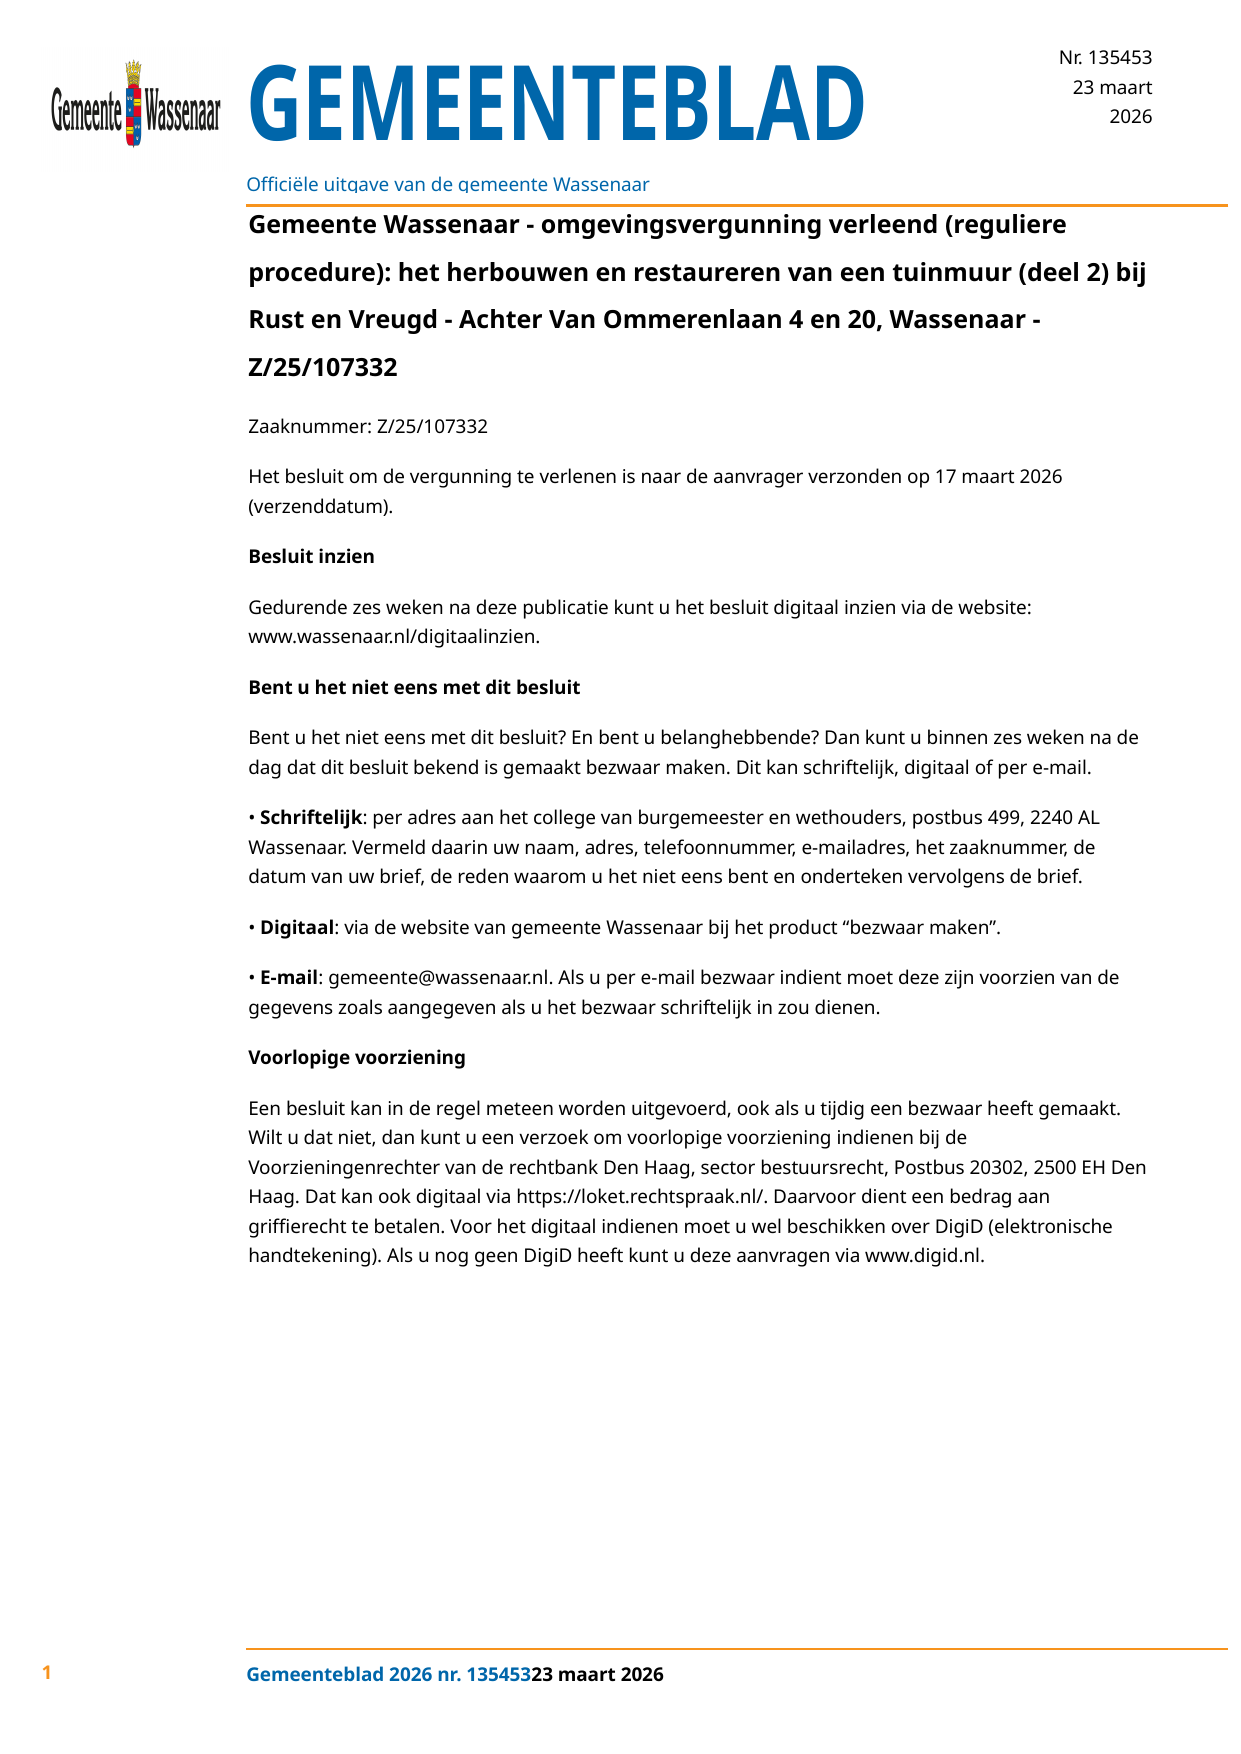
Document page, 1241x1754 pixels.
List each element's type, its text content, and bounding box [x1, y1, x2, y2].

text Gedurende zes weken na deze publicatie kunt u het besluit digitaal inzien via de website: www.wassenaar.nl/digitaalinzien. [248, 594, 1152, 649]
text • Digitaal: via de website van gemeente Wassenaar bij het product “bezwaar maken”. [248, 914, 1152, 940]
text • Schriftelijk: per adres aan het college van burgemeester en wethouders, postbus 499, 2240 AL Wassenaar. Vermeld daarin uw naam, adres, telefoonnummer, e-mailadres, het zaaknummer, de datum van uw brief, de reden waarom u het niet eens bent en onderteken vervolgens de brief. [248, 804, 1152, 889]
text • E-mail: gemeente@wassenaar.nl. Als u per e-mail bezwaar indient moet deze zijn voorzien van de gegevens zoals aangegeven als u het bezwaar schriftelijk in zou dienen. [248, 964, 1152, 1020]
text Voorlopige voorziening [248, 1044, 1152, 1070]
text Een besluit kan in de regel meteen worden uitgevoerd, ook als u tijdig een bezwaar heeft gemaakt. Wilt u dat niet, dan kunt u een verzoek om voorlopige voorziening indienen bij de Voorzieningenrechter van de rechtbank Den Haag, sector bestuursrecht, Postbus 20302, 2500 EH Den Haag. Dat kan ook digitaal via https://loket.rechtspraak.nl/. Daarvoor dient een bedrag aan griffierecht te betalen. Voor het digitaal indienen moet u wel beschikken over DigiD (elektronische handtekening). Als u nog geen DigiD heeft kunt u deze aanvragen via www.digid.nl. [248, 1095, 1152, 1268]
text Zaaknummer: Z/25/107332 [248, 413, 1152, 439]
text Gemeente Wassenaar - omgevingsvergunning verleend (reguliere procedure): het herbouwen en restaureren van een tuinmuur (deel 2) bij Rust en Vreugd - Achter Van Ommerenlaan 4 en 20, Wassenaar - Z/25/107332 [248, 207, 1152, 384]
picture [41, 47, 231, 172]
text Bent u het niet eens met dit besluit [248, 674, 1152, 700]
text Bent u het niet eens met dit besluit? En bent u belanghebbende? Dan kunt u binnen zes weken na de dag dat dit besluit bekend is gemaakt bezwaar maken. Dit kan schriftelijk, digitaal of per e-mail. [248, 724, 1152, 780]
text Het besluit om de vergunning te verlenen is naar de aanvrager verzonden op 17 maart 2026 (verzenddatum). [248, 463, 1152, 519]
text Besluit inzien [248, 543, 1152, 569]
